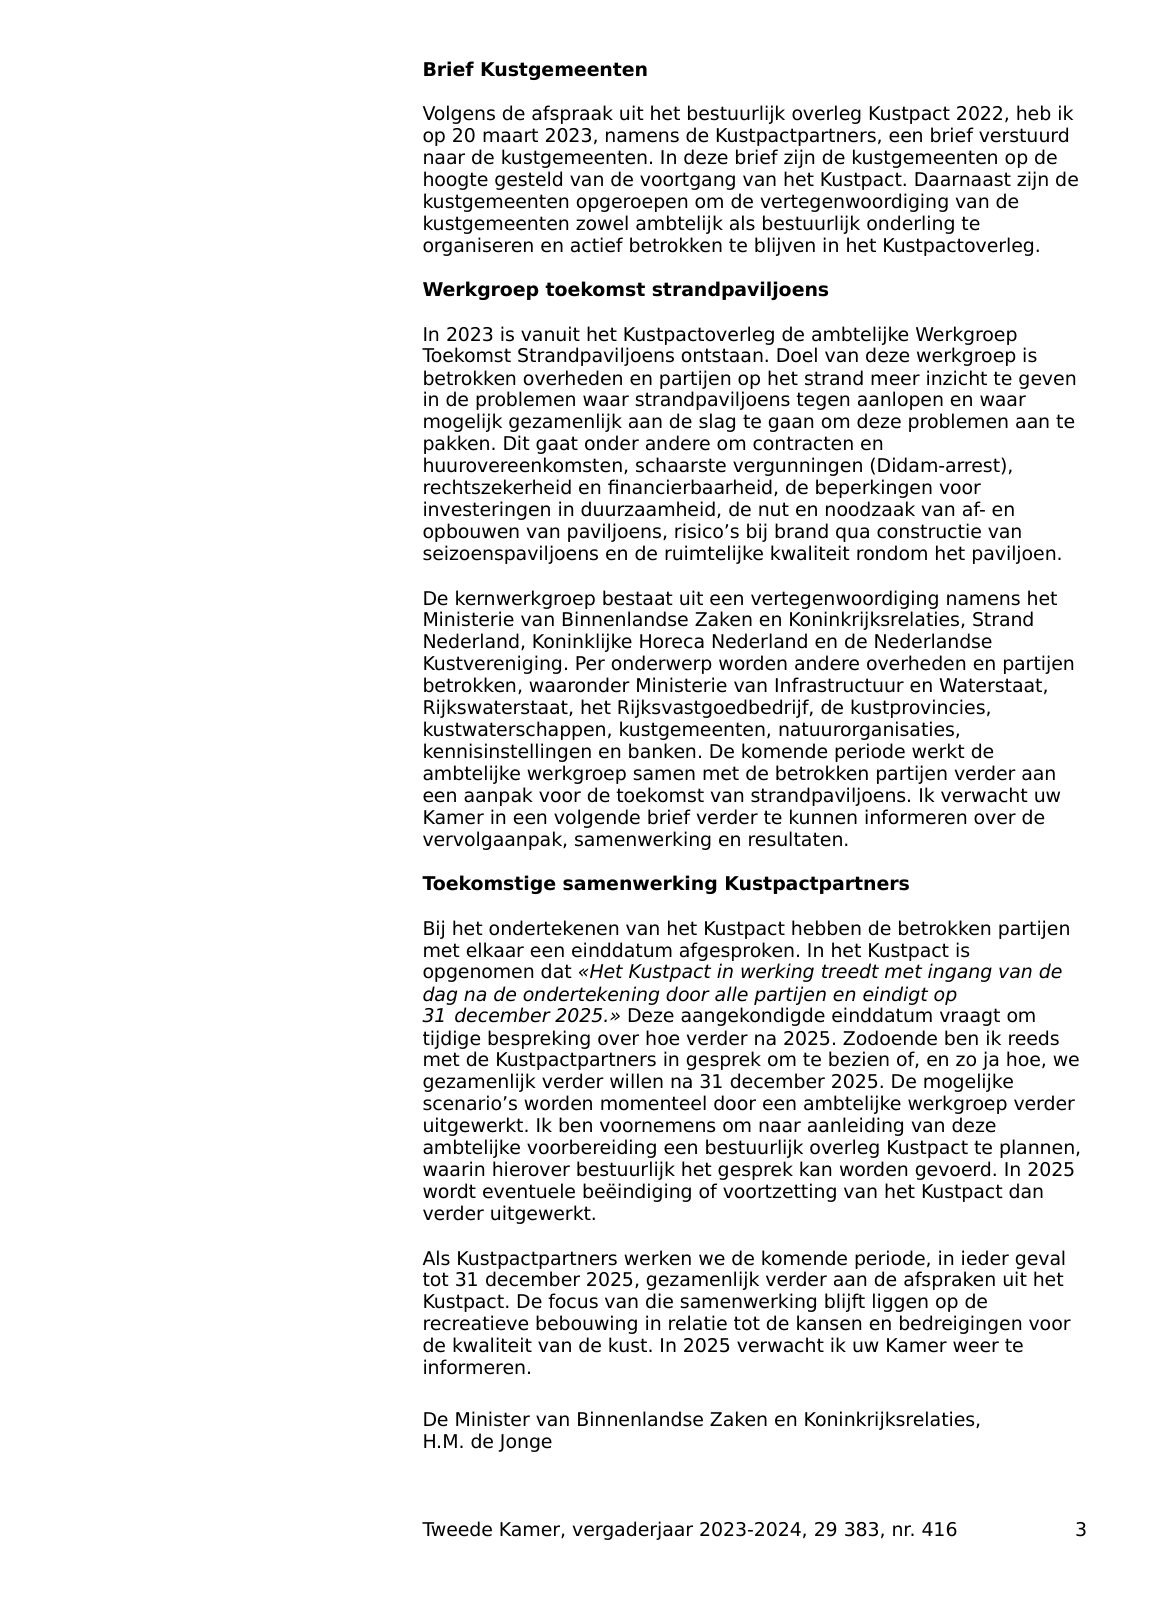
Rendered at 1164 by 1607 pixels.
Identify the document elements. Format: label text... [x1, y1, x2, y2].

subtitle Brief Kustgemeenten [422, 59, 1087, 81]
subtitle Toekomstige samenwerking Kustpactpartners [422, 873, 1087, 895]
text Volgens de afspraak uit het bestuurlijk overleg Kustpact 2022, heb ik op 20 maart 2023, namens de Kustpactpartners, een brief verstuurd naar de kustgemeenten. In deze brief zijn de kustgemeenten op de hoogte gesteld van de voortgang van het Kustpact. Daarnaast zijn de kustgemeenten opgeroepen om de vertegenwoordiging van de kustgemeenten zowel ambtelijk als bestuurlijk onderling te organiseren en actief betrokken te blijven in het Kustpactoverleg. [422, 103, 1087, 257]
text Bij het ondertekenen van het Kustpact hebben de betrokken partijen met elkaar een einddatum afgesproken. In het Kustpact is opgenomen dat «Het Kustpact in werking treedt met ingang van de dag na de ondertekening door alle partijen en eindigt op 31 december 2025.» Deze aangekondigde einddatum vraagt om tijdige bespreking over hoe verder na 2025. Zodoende ben ik reeds met de Kustpactpartners in gesprek om te bezien of, en zo ja hoe, we gezamenlijk verder willen na 31 december 2025. De mogelijke scenario’s worden momenteel door een ambtelijke werkgroep verder uitgewerkt. Ik ben voornemens om naar aanleiding van deze ambtelijke voorbereiding een bestuurlijk overleg Kustpact te plannen, waarin hierover bestuurlijk het gesprek kan worden gevoerd. In 2025 wordt eventuele beëindiging of voortzetting van het Kustpact dan verder uitgewerkt. [422, 917, 1087, 1225]
text Als Kustpactpartners werken we de komende periode, in ieder geval tot 31 december 2025, gezamenlijk verder aan de afspraken uit het Kustpact. De focus van die samenwerking blijft liggen op de recreatieve bebouwing in relatie tot de kansen en bedreigingen voor de kwaliteit van de kust. In 2025 verwacht ik uw Kamer weer te informeren. [422, 1247, 1087, 1379]
text De Minister van Binnenlandse Zaken en Koninkrijksrelaties, H.M. de Jonge [422, 1409, 1087, 1453]
text In 2023 is vanuit het Kustpactoverleg de ambtelijke Werkgroep Toekomst Strandpaviljoens ontstaan. Doel van deze werkgroep is betrokken overheden en partijen op het strand meer inzicht te geven in de problemen waar strandpaviljoens tegen aanlopen en waar mogelijk gezamenlijk aan de slag te gaan om deze problemen aan te pakken. Dit gaat onder andere om contracten en huurovereenkomsten, schaarste vergunningen (Didam-arrest), rechtszekerheid en financierbaarheid, de beperkingen voor investeringen in duurzaamheid, de nut en noodzaak van af- en opbouwen van paviljoens, risico’s bij brand qua constructie van seizoenspaviljoens en de ruimtelijke kwaliteit rondom het paviljoen. [422, 323, 1087, 565]
subtitle Werkgroep toekomst strandpaviljoens [422, 279, 1087, 301]
text De kernwerkgroep bestaat uit een vertegenwoordiging namens het Ministerie van Binnenlandse Zaken en Koninkrijksrelaties, Strand Nederland, Koninklijke Horeca Nederland en de Nederlandse Kustvereniging. Per onderwerp worden andere overheden en partijen betrokken, waaronder Ministerie van Infrastructuur en Waterstaat, Rijkswaterstaat, het Rijksvastgoedbedrijf, de kustprovincies, kustwaterschappen, kustgemeenten, natuurorganisaties, kennisinstellingen en banken. De komende periode werkt de ambtelijke werkgroep samen met de betrokken partijen verder aan een aanpak voor de toekomst van strandpaviljoens. Ik verwacht uw Kamer in een volgende brief verder te kunnen informeren over de vervolgaanpak, samenwerking en resultaten. [422, 587, 1087, 851]
